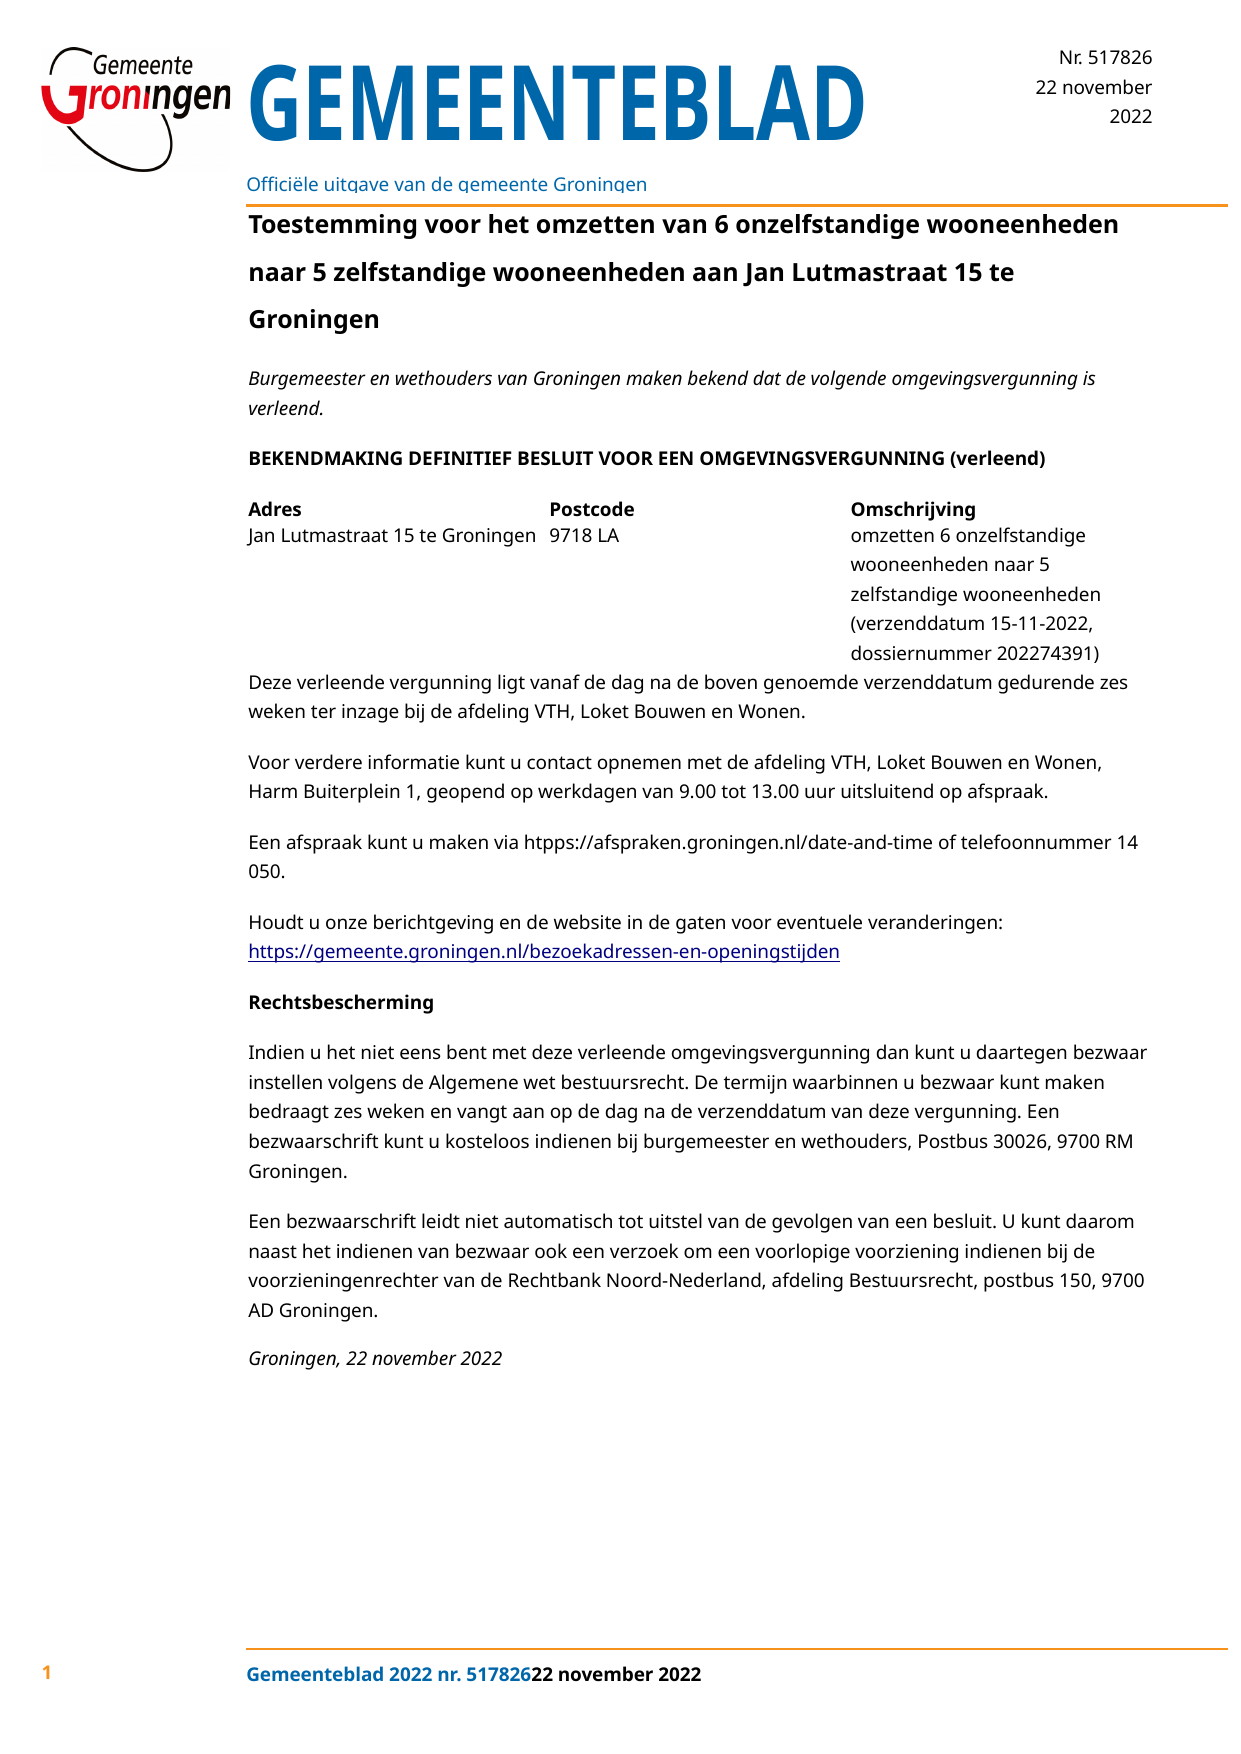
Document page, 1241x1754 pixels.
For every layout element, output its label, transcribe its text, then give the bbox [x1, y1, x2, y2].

table_cell Jan Lutmastraat 15 te Groningen [248, 522, 549, 666]
text Voor verdere informatie kunt u contact opnemen met de afdeling VTH, Loket Bouwen en Wonen, Harm Buiterplein 1, geopend op werkdagen van 9.00 tot 13.00 uur uitsluitend op afspraak. [248, 749, 1152, 804]
table_header Adres [248, 496, 549, 522]
text Deze verleende vergunning ligt vanaf de dag na de boven genoemde verzenddatum gedurende zes weken ter inzage bij de afdeling VTH, Loket Bouwen en Wonen. [248, 669, 1152, 724]
text Groningen, 22 november 2022 [248, 1345, 1152, 1371]
text Een bezwaarschrift leidt niet automatisch tot uitstel van de gevolgen van een besluit. U kunt daarom naast het indienen van bezwaar ook een verzoek om een voorlopige voorziening indienen bij de voorzieningenrechter van de Rechtbank Noord-Nederland, afdeling Bestuursrecht, postbus 150, 9700 AD Groningen. [248, 1208, 1152, 1323]
table_header Omschrijving [850, 496, 1152, 522]
text Toestemming voor het omzetten van 6 onzelfstandige wooneenheden naar 5 zelfstandige wooneenheden aan Jan Lutmastraat 15 te Groningen [248, 207, 1152, 336]
text BEKENDMAKING DEFINITIEF BESLUIT VOOR EEN OMGEVINGSVERGUNNING (verleend) [248, 446, 1152, 471]
text Houdt u onze berichtgeving en de website in de gaten voor eventuele veranderingen: https://gemeente.groningen.nl/bezoekadressen-en-openingstijden [248, 909, 1152, 964]
text Rechtsbescherming [248, 989, 1152, 1015]
table_cell 9718 LA [549, 522, 850, 666]
text Burgemeester en wethouders van Groningen maken bekend dat de volgende omgevingsvergunning is verleend. [248, 366, 1152, 421]
text Indien u het niet eens bent met deze verleende omgevingsvergunning dan kunt u daartegen bezwaar instellen volgens de Algemene wet bestuursrecht. De termijn waarbinnen u bezwaar kunt maken bedraagt zes weken en vangt aan op de dag na de verzenddatum van deze vergunning. Een bezwaarschrift kunt u kosteloos indienen bij burgemeester en wethouders, Postbus 30026, 9700 RM Groningen. [248, 1039, 1152, 1183]
table_header Postcode [549, 496, 850, 522]
picture [41, 47, 231, 172]
table_cell omzetten 6 onzelfstandige wooneenheden naar 5 zelfstandige wooneenheden (verzenddatum 15-11-2022, dossiernummer 202274391) [850, 522, 1152, 666]
text Een afspraak kunt u maken via htpps://afspraken.groningen.nl/date-and-time of telefoonnummer 14 050. [248, 829, 1152, 884]
